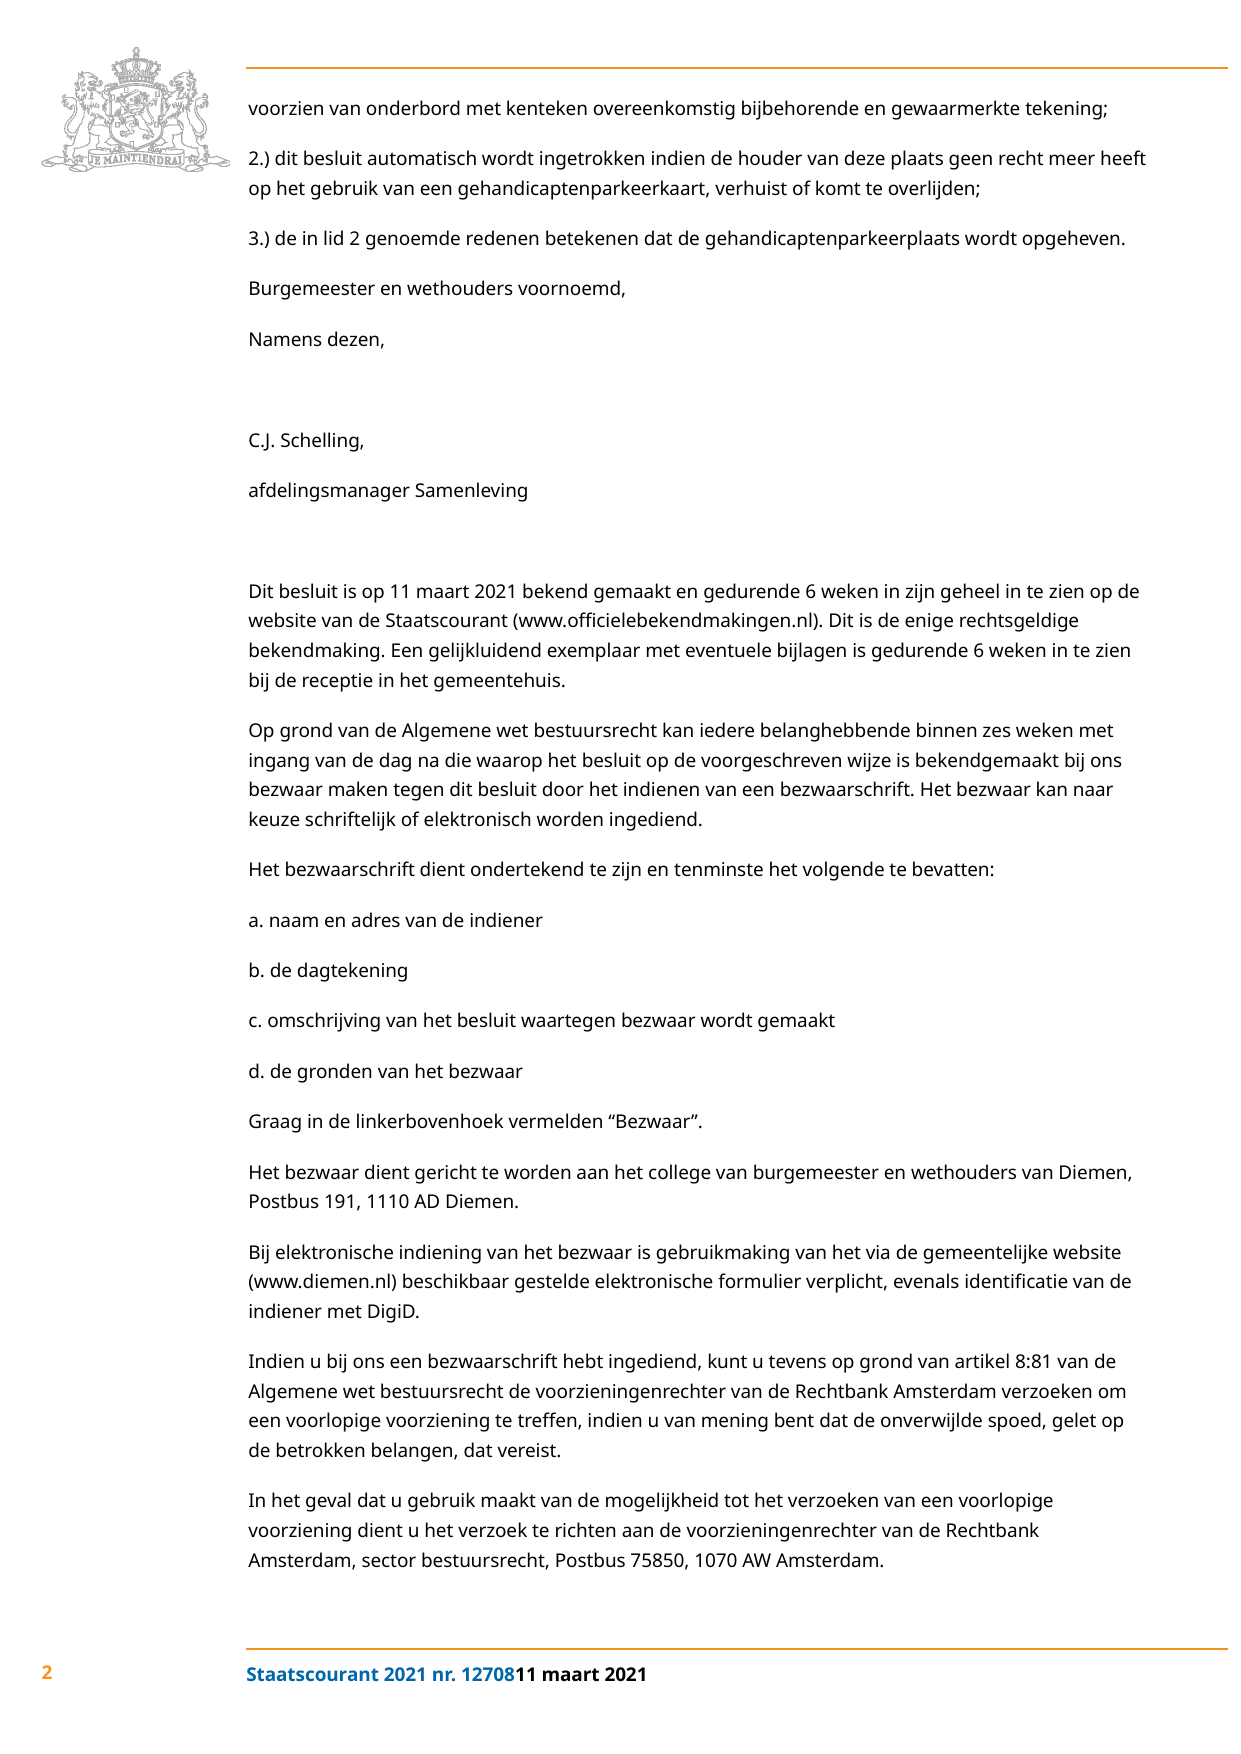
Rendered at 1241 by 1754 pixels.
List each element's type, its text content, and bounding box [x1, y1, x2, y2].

text Op grond van de Algemene wet bestuursrecht kan iedere belanghebbende binnen zes weken met ingang van de dag na die waarop het besluit op de voorgeschreven wijze is bekendgemaakt bij ons bezwaar maken tegen dit besluit door het indienen van een bezwaarschrift. Het bezwaar kan naar keuze schriftelijk of elektronisch worden ingediend. [248, 717, 1152, 832]
text Namens dezen, [248, 326, 1152, 352]
text afdelingsmanager Samenleving [248, 477, 1152, 503]
text 3.) de in lid 2 genoemde redenen betekenen dat de gehandicaptenparkeerplaats wordt opgeheven. [248, 225, 1152, 251]
text Dit besluit is op 11 maart 2021 bekend gemaakt en gedurende 6 weken in zijn geheel in te zien op de website van de Staatscourant (www.officielebekendmakingen.nl). Dit is de enige rechtsgeldige bekendmaking. Een gelijkluidend exemplaar met eventuele bijlagen is gedurende 6 weken in te zien bij de receptie in het gemeentehuis. [248, 578, 1152, 693]
text Indien u bij ons een bezwaarschrift hebt ingediend, kunt u tevens op grond van artikel 8:81 van de Algemene wet bestuursrecht de voorzieningenrechter van de Rechtbank Amsterdam verzoeken om een voorlopige voorziening te treffen, indien u van mening bent dat de onverwijlde spoed, gelet op de betrokken belangen, dat vereist. [248, 1348, 1152, 1463]
text voorzien van onderbord met kenteken overeenkomstig bijbehorende en gewaarmerkte tekening; [248, 95, 1152, 121]
text Het bezwaarschrift dient ondertekend te zijn en tenminste het volgende te bevatten: [248, 856, 1152, 882]
text 2.) dit besluit automatisch wordt ingetrokken indien de houder van deze plaats geen recht meer heeft op het gebruik van een gehandicaptenparkeerkaart, verhuist of komt te overlijden; [248, 145, 1152, 201]
text c. omschrijving van het besluit waartegen bezwaar wordt gemaakt [248, 1008, 1152, 1033]
text Burgemeester en wethouders voornoemd, [248, 276, 1152, 301]
text Het bezwaar dient gericht te worden aan het college van burgemeester en wethouders van Diemen, Postbus 191, 1110 AD Diemen. [248, 1159, 1152, 1214]
text In het geval dat u gebruik maakt van de mogelijkheid tot het verzoeken van een voorlopige voorziening dient u het verzoek te richten aan de voorzieningenrechter van de Rechtbank Amsterdam, sector bestuursrecht, Postbus 75850, 1070 AW Amsterdam. [248, 1488, 1152, 1573]
text Bij elektronische indiening van het bezwaar is gebruikmaking van het via de gemeentelijke website (www.diemen.nl) beschikbaar gestelde elektronische formulier verplicht, evenals identificatie van de indiener met DigiD. [248, 1239, 1152, 1324]
text Graag in de linkerbovenhoek vermelden “Bezwaar”. [248, 1108, 1152, 1134]
text C.J. Schelling, [248, 427, 1152, 453]
text d. de gronden van het bezwaar [248, 1058, 1152, 1084]
text b. de dagtekening [248, 957, 1152, 983]
text a. naam en adres van de indiener [248, 907, 1152, 933]
picture [41, 47, 231, 172]
